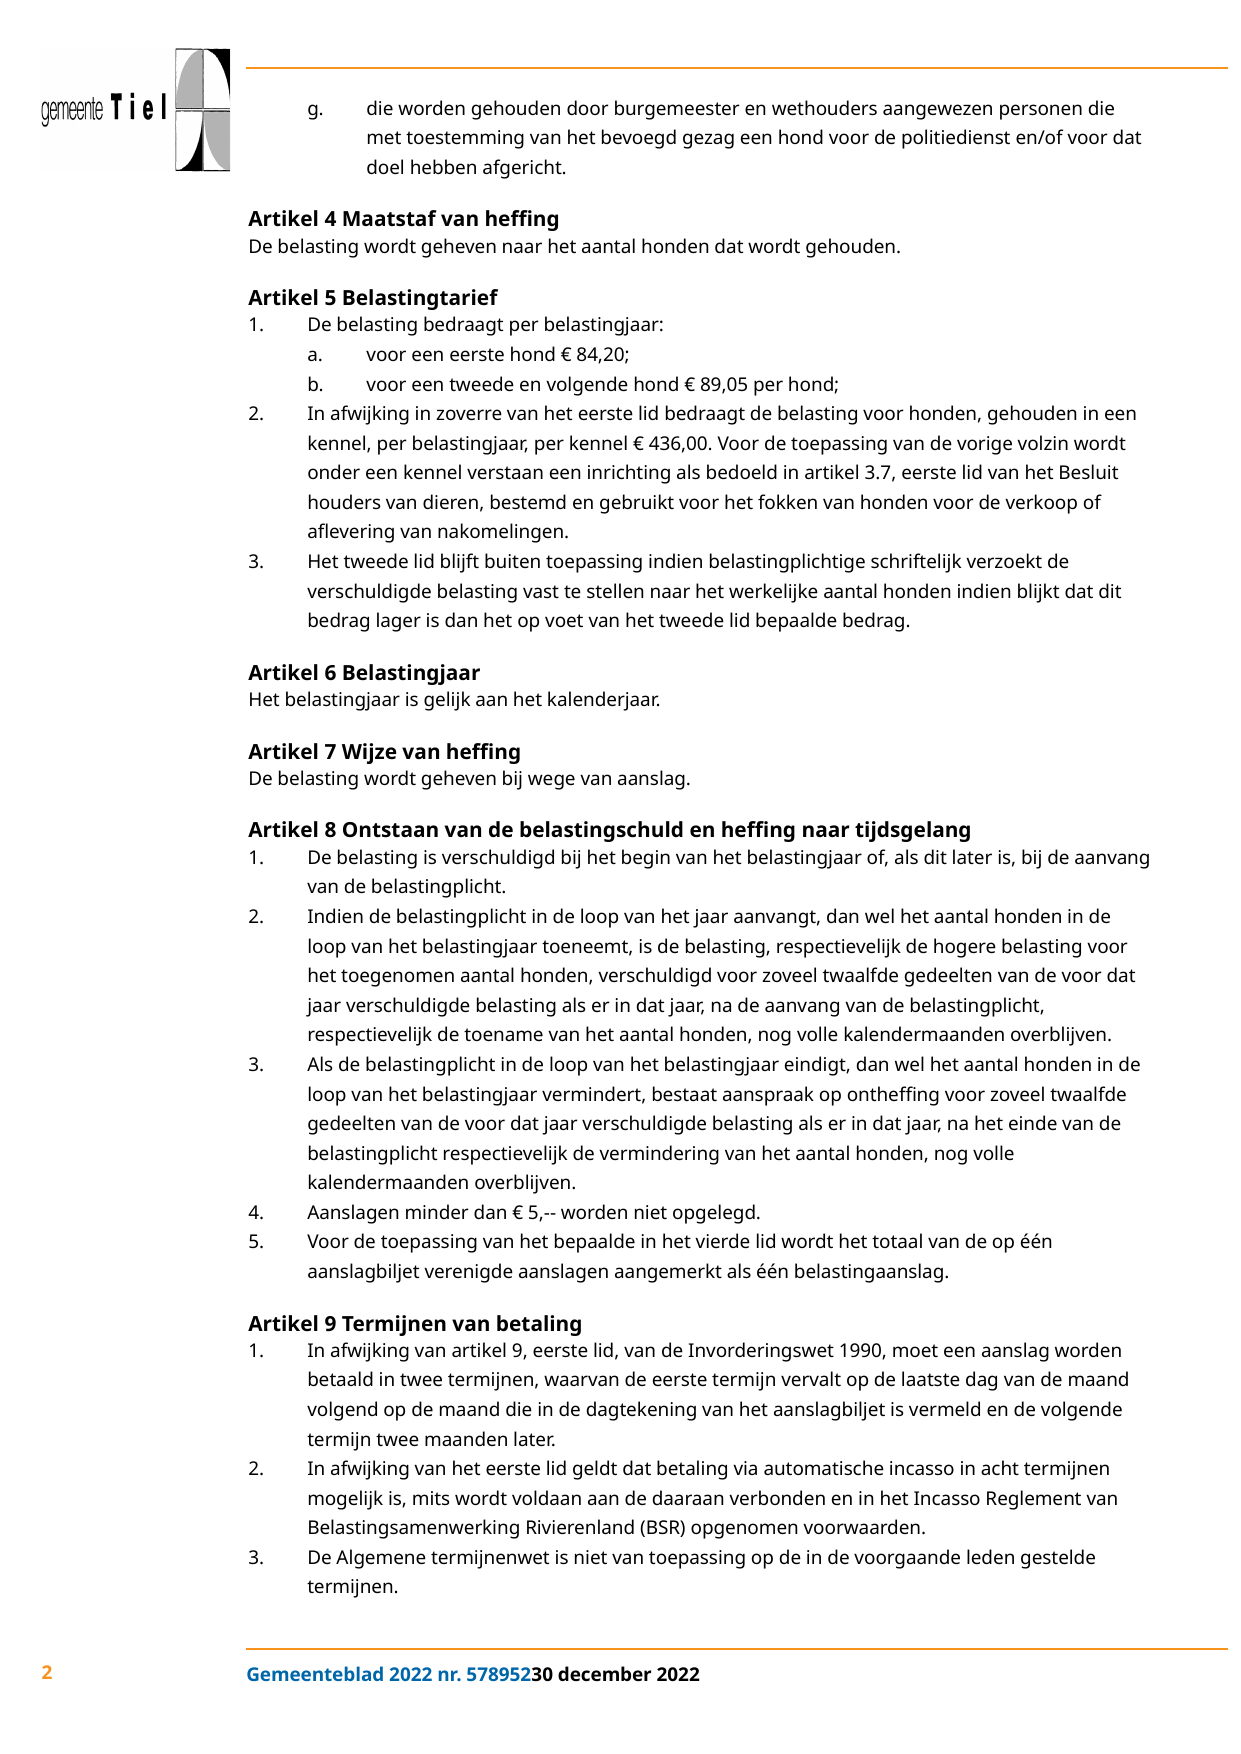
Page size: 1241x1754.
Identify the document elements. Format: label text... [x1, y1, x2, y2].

list Indien de belastingplicht in de loop van het jaar aanvangt, dan wel het aantal honden in de loop van het belastingjaar toeneemt, is de belasting, respectievelijk de hogere belasting voor het toegenomen aantal honden, verschuldigd voor zoveel twaalfde gedeelten van de voor dat jaar verschuldigde belasting als er in dat jaar, na de aanvang van de belastingplicht, respectievelijk de toename van het aantal honden, nog volle kalendermaanden overblijven. [248, 903, 1152, 1047]
list voor een tweede en volgende hond € 89,05 per hond; [307, 371, 1152, 397]
text Artikel 6 Belastingjaar [248, 658, 1152, 686]
text De belasting wordt geheven bij wege van aanslag. [248, 765, 1152, 791]
text Artikel 8 Ontstaan van de belastingschuld en heffing naar tijdsgelang [248, 816, 1152, 844]
text Artikel 7 Wijze van heffing [248, 737, 1152, 765]
list voor een eerste hond € 84,20; [307, 341, 1152, 367]
list In afwijking van het eerste lid geldt dat betaling via automatische incasso in acht termijnen mogelijk is, mits wordt voldaan aan de daaraan verbonden en in het Incasso Reglement van Belastingsamenwerking Rivierenland (BSR) opgenomen voorwaarden. [248, 1455, 1152, 1540]
text Artikel 4 Maatstaf van heffing [248, 204, 1152, 233]
text Artikel 5 Belastingtarief [248, 283, 1152, 312]
text Het belastingjaar is gelijk aan het kalenderjaar. [248, 686, 1152, 712]
list De Algemene termijnenwet is niet van toepassing op de in de voorgaande leden gestelde termijnen. [248, 1544, 1152, 1599]
list De belasting bedraagt per belastingjaar: [248, 312, 1152, 337]
text De belasting wordt geheven naar het aantal honden dat wordt gehouden. [248, 233, 1152, 258]
list Als de belastingplicht in de loop van het belastingjaar eindigt, dan wel het aantal honden in de loop van het belastingjaar vermindert, bestaat aanspraak op ontheffing voor zoveel twaalfde gedeelten van de voor dat jaar verschuldigde belasting als er in dat jaar, na het einde van de belastingplicht respectievelijk de vermindering van het aantal honden, nog volle kalendermaanden overblijven. [248, 1051, 1152, 1195]
list Voor de toepassing van het bepaalde in het vierde lid wordt het totaal van de op één aanslagbiljet verenigde aanslagen aangemerkt als één belastingaanslag. [248, 1229, 1152, 1284]
list Het tweede lid blijft buiten toepassing indien belastingplichtige schriftelijk verzoekt de verschuldigde belasting vast te stellen naar het werkelijke aantal honden indien blijkt dat dit bedrag lager is dan het op voet van het tweede lid bepaalde bedrag. [248, 548, 1152, 633]
list die worden gehouden door burgemeester en wethouders aangewezen personen die met toestemming van het bevoegd gezag een hond voor de politiedienst en/of voor dat doel hebben afgericht. [307, 95, 1152, 180]
list De belasting is verschuldigd bij het begin van het belastingjaar of, als dit later is, bij de aanvang van de belastingplicht. [248, 844, 1152, 899]
list Aanslagen minder dan € 5,-- worden niet opgelegd. [248, 1199, 1152, 1225]
list In afwijking in zoverre van het eerste lid bedraagt de belasting voor honden, gehouden in een kennel, per belastingjaar, per kennel € 436,00. Voor de toepassing van de vorige volzin wordt onder een kennel verstaan een inrichting als bedoeld in artikel 3.7, eerste lid van het Besluit houders van dieren, bestemd en gebruikt voor het fokken van honden voor de verkoop of aflevering van nakomelingen. [248, 400, 1152, 544]
text Artikel 9 Termijnen van betaling [248, 1309, 1152, 1337]
picture [41, 47, 231, 172]
list In afwijking van artikel 9, eerste lid, van de Invorderingswet 1990, moet een aanslag worden betaald in twee termijnen, waarvan de eerste termijn vervalt op de laatste dag van de maand volgend op de maand die in de dagtekening van het aanslagbiljet is vermeld en de volgende termijn twee maanden later. [248, 1337, 1152, 1452]
